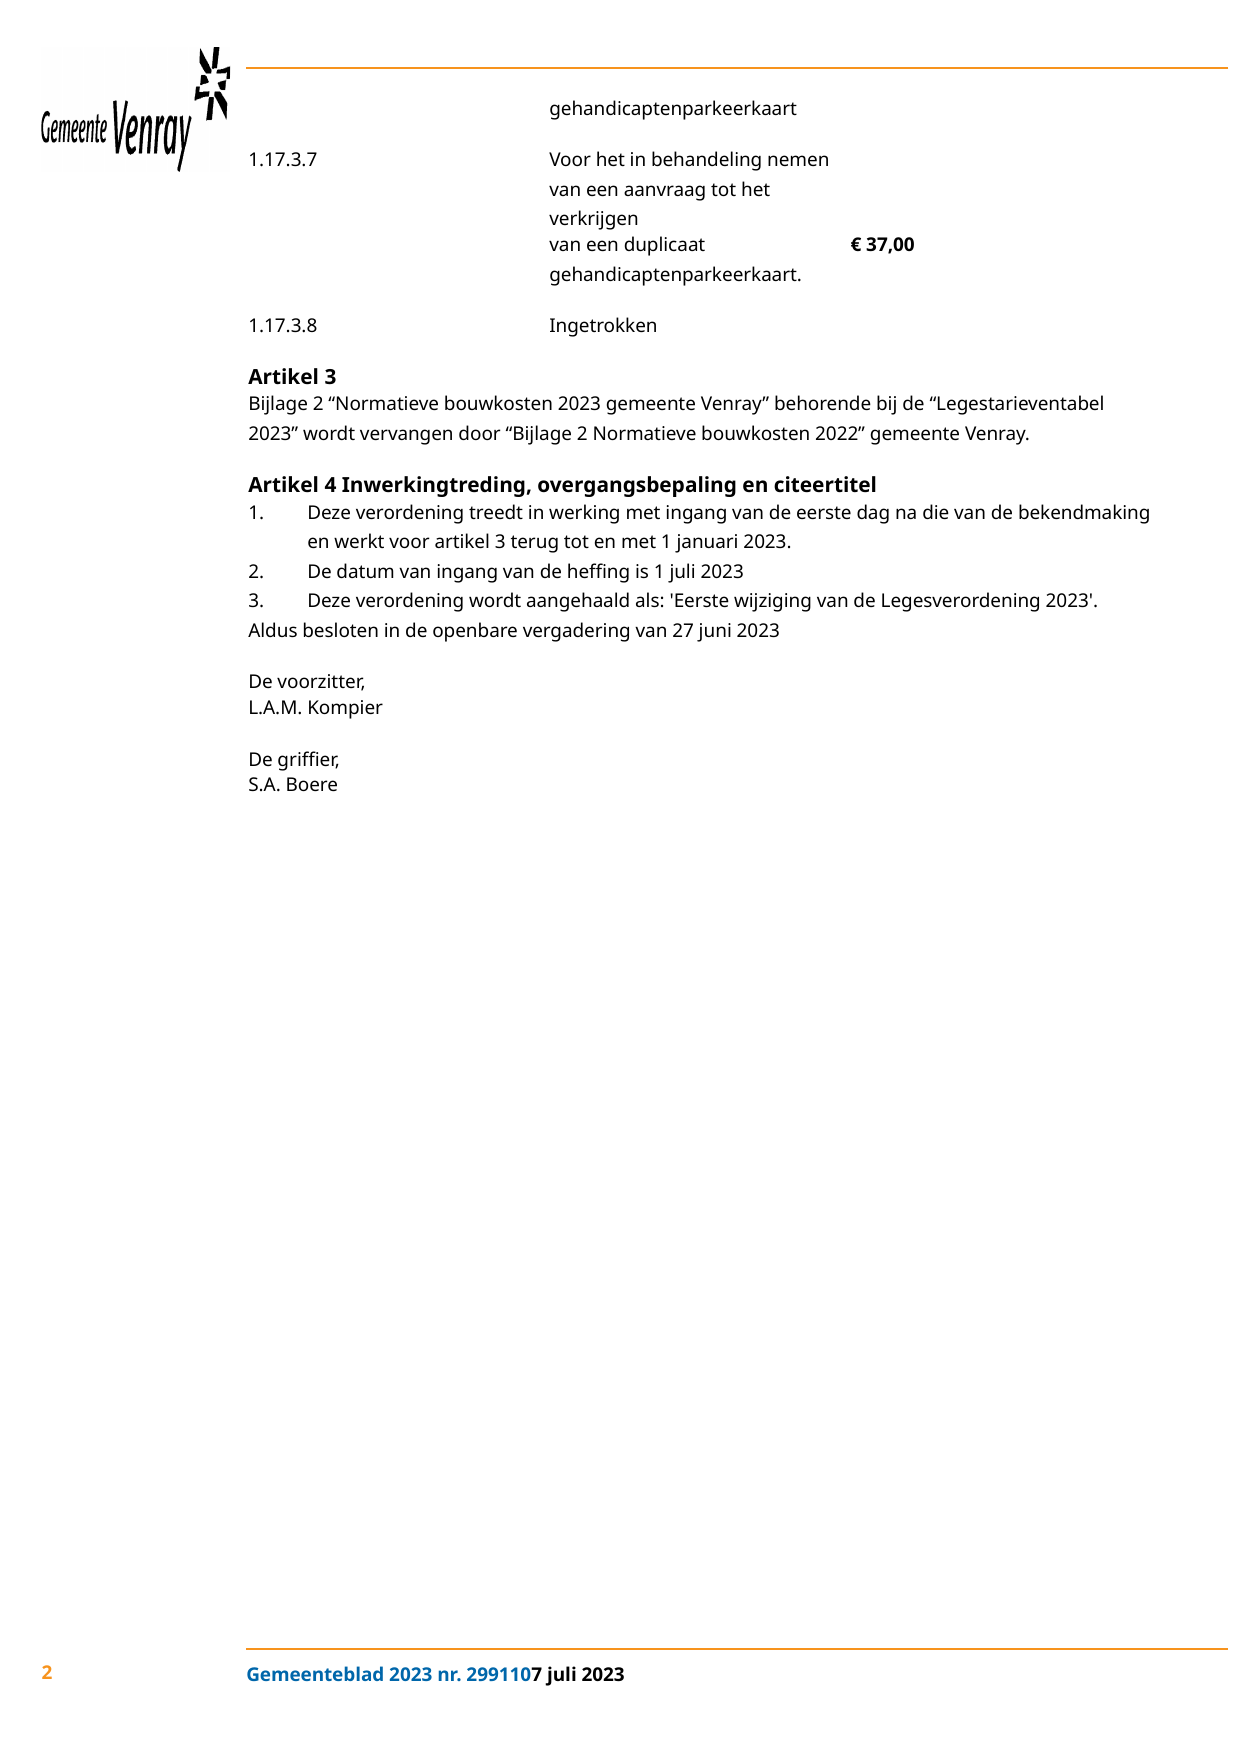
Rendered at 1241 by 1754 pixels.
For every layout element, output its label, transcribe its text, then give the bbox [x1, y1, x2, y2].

table_cell Voor het in behandeling nemen van een aanvraag tot het verkrijgen [549, 146, 850, 231]
table_cell [248, 95, 549, 121]
text Artikel 3 [248, 362, 1152, 390]
table_cell gehandicaptenparkeerkaart [549, 95, 850, 121]
table_cell [850, 95, 1152, 121]
table_cell 1.17.3.8 [248, 312, 549, 338]
text Artikel 4 Inwerkingtreding, overgangsbepaling en citeertitel [248, 470, 1152, 499]
table_cell [549, 286, 850, 312]
picture [41, 47, 231, 172]
text Bijlage 2 “Normatieve bouwkosten 2023 gemeente Venray” behorende bij de “Legestarieventabel 2023” wordt vervangen door “Bijlage 2 Normatieve bouwkosten 2022” gemeente Venray. [248, 390, 1152, 446]
table_cell [850, 146, 1152, 231]
table_cell [248, 121, 549, 146]
table_cell [850, 312, 1152, 338]
table_cell van een duplicaat gehandicaptenparkeerkaart. [549, 231, 850, 286]
table_cell € 37,00 [850, 231, 1152, 286]
text L.A.M. Kompier [248, 694, 1152, 720]
table_cell 1.17.3.7 [248, 146, 549, 231]
table_cell [850, 286, 1152, 312]
table_cell [850, 121, 1152, 146]
list Deze verordening treedt in werking met ingang van de eerste dag na die van de bekendmaking en werkt voor artikel 3 terug tot en met 1 januari 2023. [248, 499, 1152, 554]
list De datum van ingang van de heffing is 1 juli 2023 [248, 558, 1152, 584]
text De griffier, [248, 746, 1152, 772]
text De voorzitter, [248, 669, 1152, 694]
table_cell [549, 121, 850, 146]
table_cell [248, 286, 549, 312]
text Aldus besloten in de openbare vergadering van 27 juni 2023 [248, 617, 1152, 643]
text S.A. Boere [248, 772, 1152, 797]
list Deze verordening wordt aangehaald als: 'Eerste wijziging van de Legesverordening 2023'. [248, 588, 1152, 613]
table_cell Ingetrokken [549, 312, 850, 338]
table_cell [248, 231, 549, 286]
